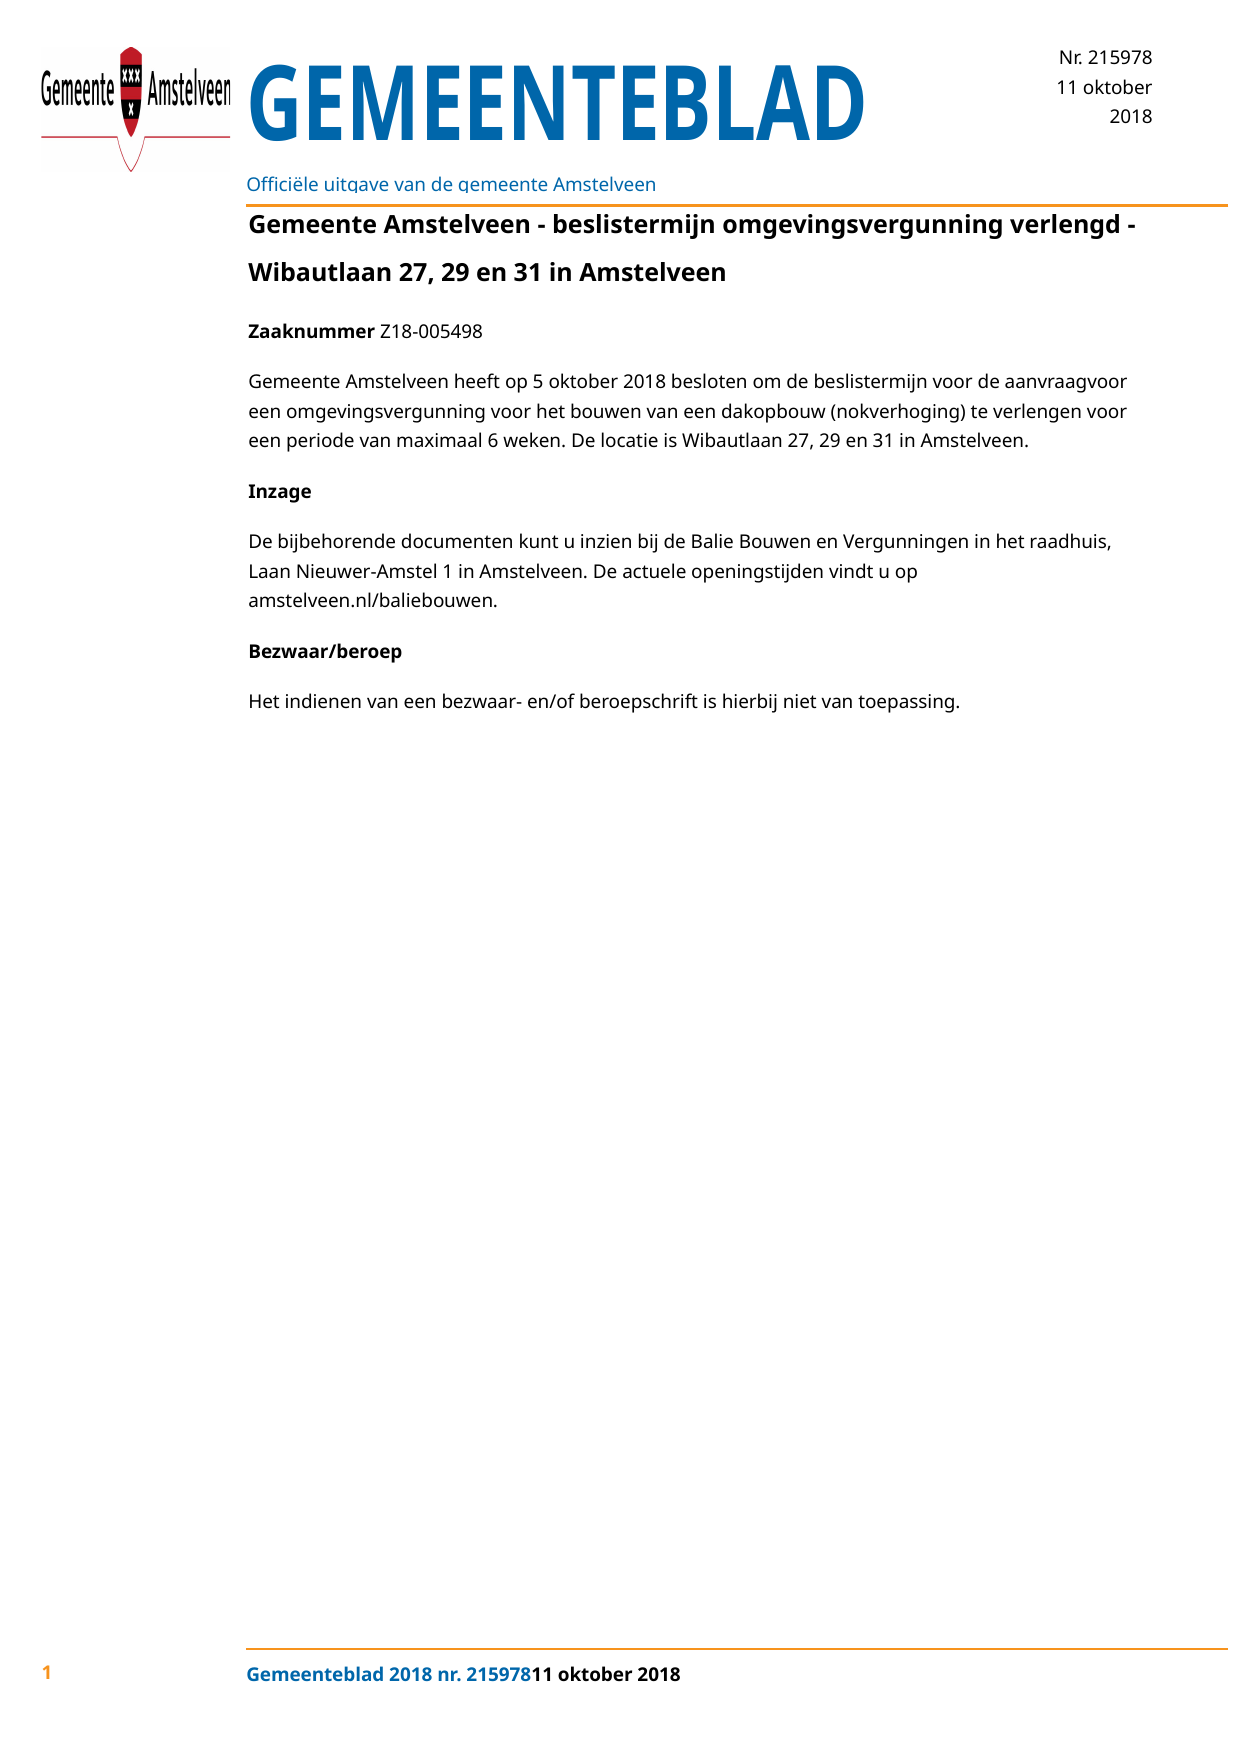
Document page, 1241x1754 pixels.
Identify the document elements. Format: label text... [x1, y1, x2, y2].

text Bezwaar/beroep [248, 638, 1152, 664]
text Het indienen van een bezwaar- en/of beroepschrift is hierbij niet van toepassing. [248, 688, 1152, 714]
text De bijbehorende documenten kunt u inzien bij de Balie Bouwen en Vergunningen in het raadhuis, Laan Nieuwer-Amstel 1 in Amstelveen. De actuele openingstijden vindt u op amstelveen.nl/baliebouwen. [248, 528, 1152, 613]
picture [41, 47, 231, 172]
text Inzage [248, 478, 1152, 504]
text Gemeente Amstelveen - beslistermijn omgevingsvergunning verlengd - Wibautlaan 27, 29 en 31 in Amstelveen [248, 207, 1152, 288]
text Gemeente Amstelveen heeft op 5 oktober 2018 besloten om de beslistermijn voor de aanvraagvoor een omgevingsvergunning voor het bouwen van een dakopbouw (nokverhoging) te verlengen voor een periode van maximaal 6 weken. De locatie is Wibautlaan 27, 29 en 31 in Amstelveen. [248, 368, 1152, 453]
text Zaaknummer Z18-005498 [248, 318, 1152, 344]
